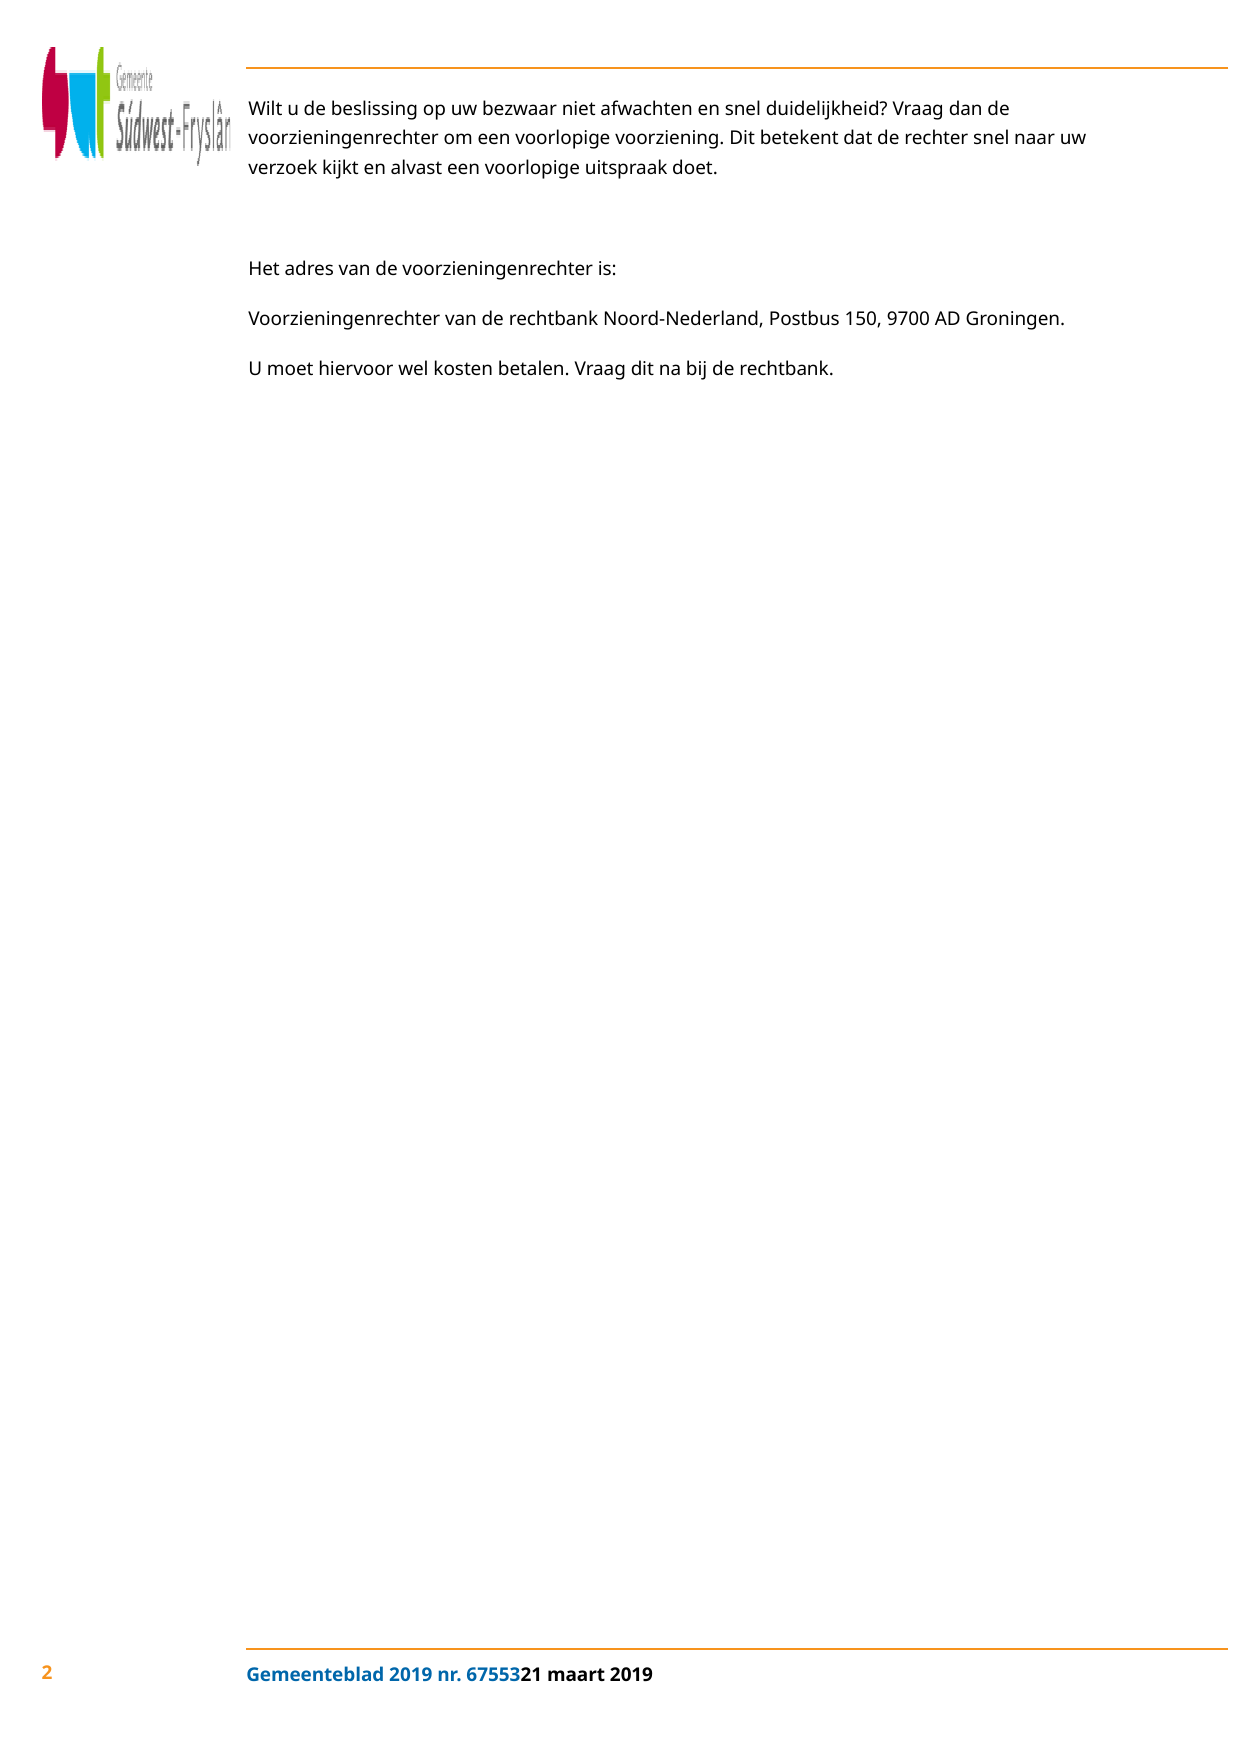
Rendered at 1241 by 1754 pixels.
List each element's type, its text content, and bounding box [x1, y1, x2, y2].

text Het adres van de voorzieningenrechter is: [248, 255, 1152, 281]
text Voorzieningenrechter van de rechtbank Noord-Nederland, Postbus 150, 9700 AD Groningen. [248, 305, 1152, 331]
text U moet hiervoor wel kosten betalen. Vraag dit na bij de rechtbank. [248, 356, 1152, 381]
picture [41, 47, 231, 172]
text Wilt u de beslissing op uw bezwaar niet afwachten en snel duidelijkheid? Vraag dan de voorzieningenrechter om een voorlopige voorziening. Dit betekent dat de rechter snel naar uw verzoek kijkt en alvast een voorlopige uitspraak doet. [248, 95, 1152, 180]
